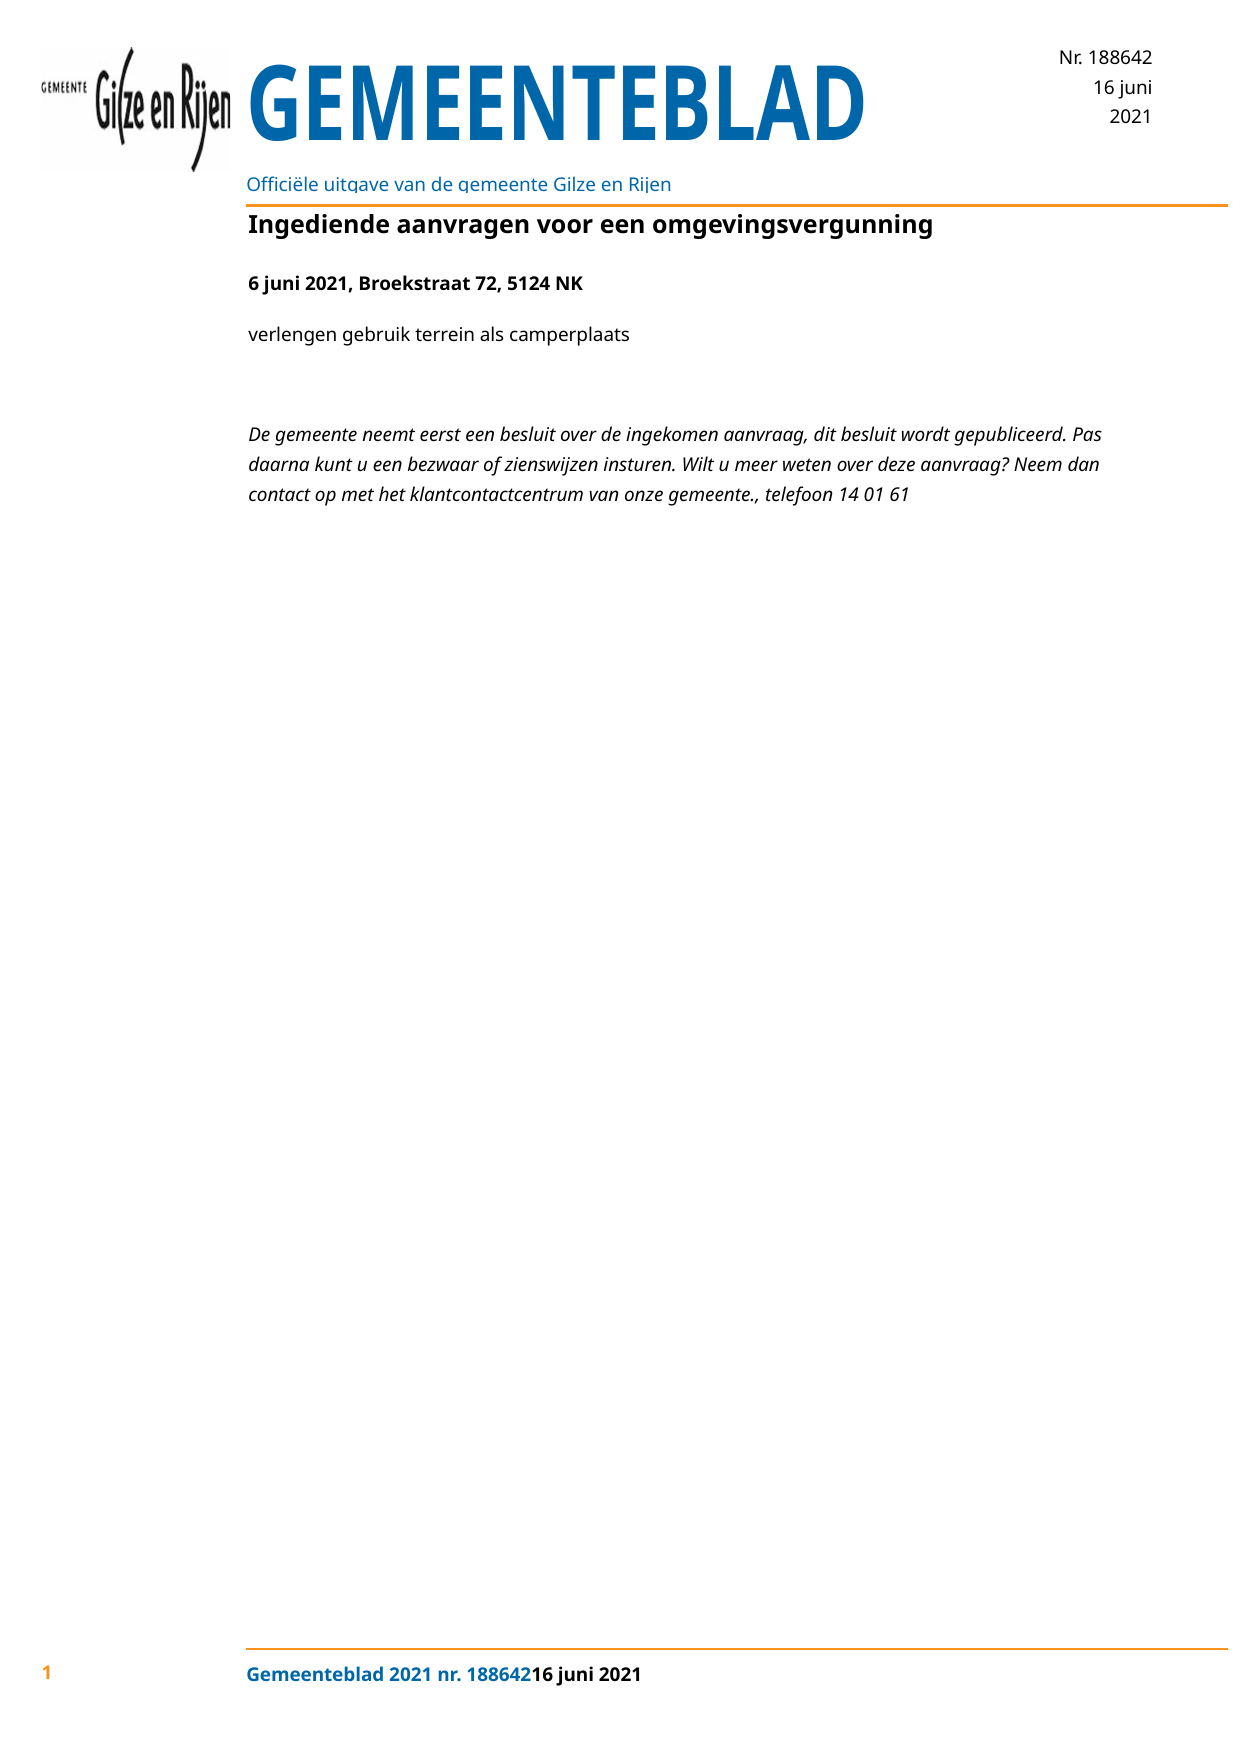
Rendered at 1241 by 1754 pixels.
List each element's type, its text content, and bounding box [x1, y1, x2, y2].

text 6 juni 2021, Broekstraat 72, 5124 NK [248, 270, 1152, 296]
text De gemeente neemt eerst een besluit over de ingekomen aanvraag, dit besluit wordt gepubliceerd. Pas daarna kunt u een bezwaar of zienswijzen insturen. Wilt u meer weten over deze aanvraag? Neem dan contact op met het klantcontactcentrum van onze gemeente., telefoon 14 01 61 [248, 422, 1152, 506]
text verlengen gebruik terrein als camperplaats [248, 321, 1152, 346]
picture [41, 47, 231, 172]
text Ingediende aanvragen voor een omgevingsvergunning [248, 207, 1152, 241]
